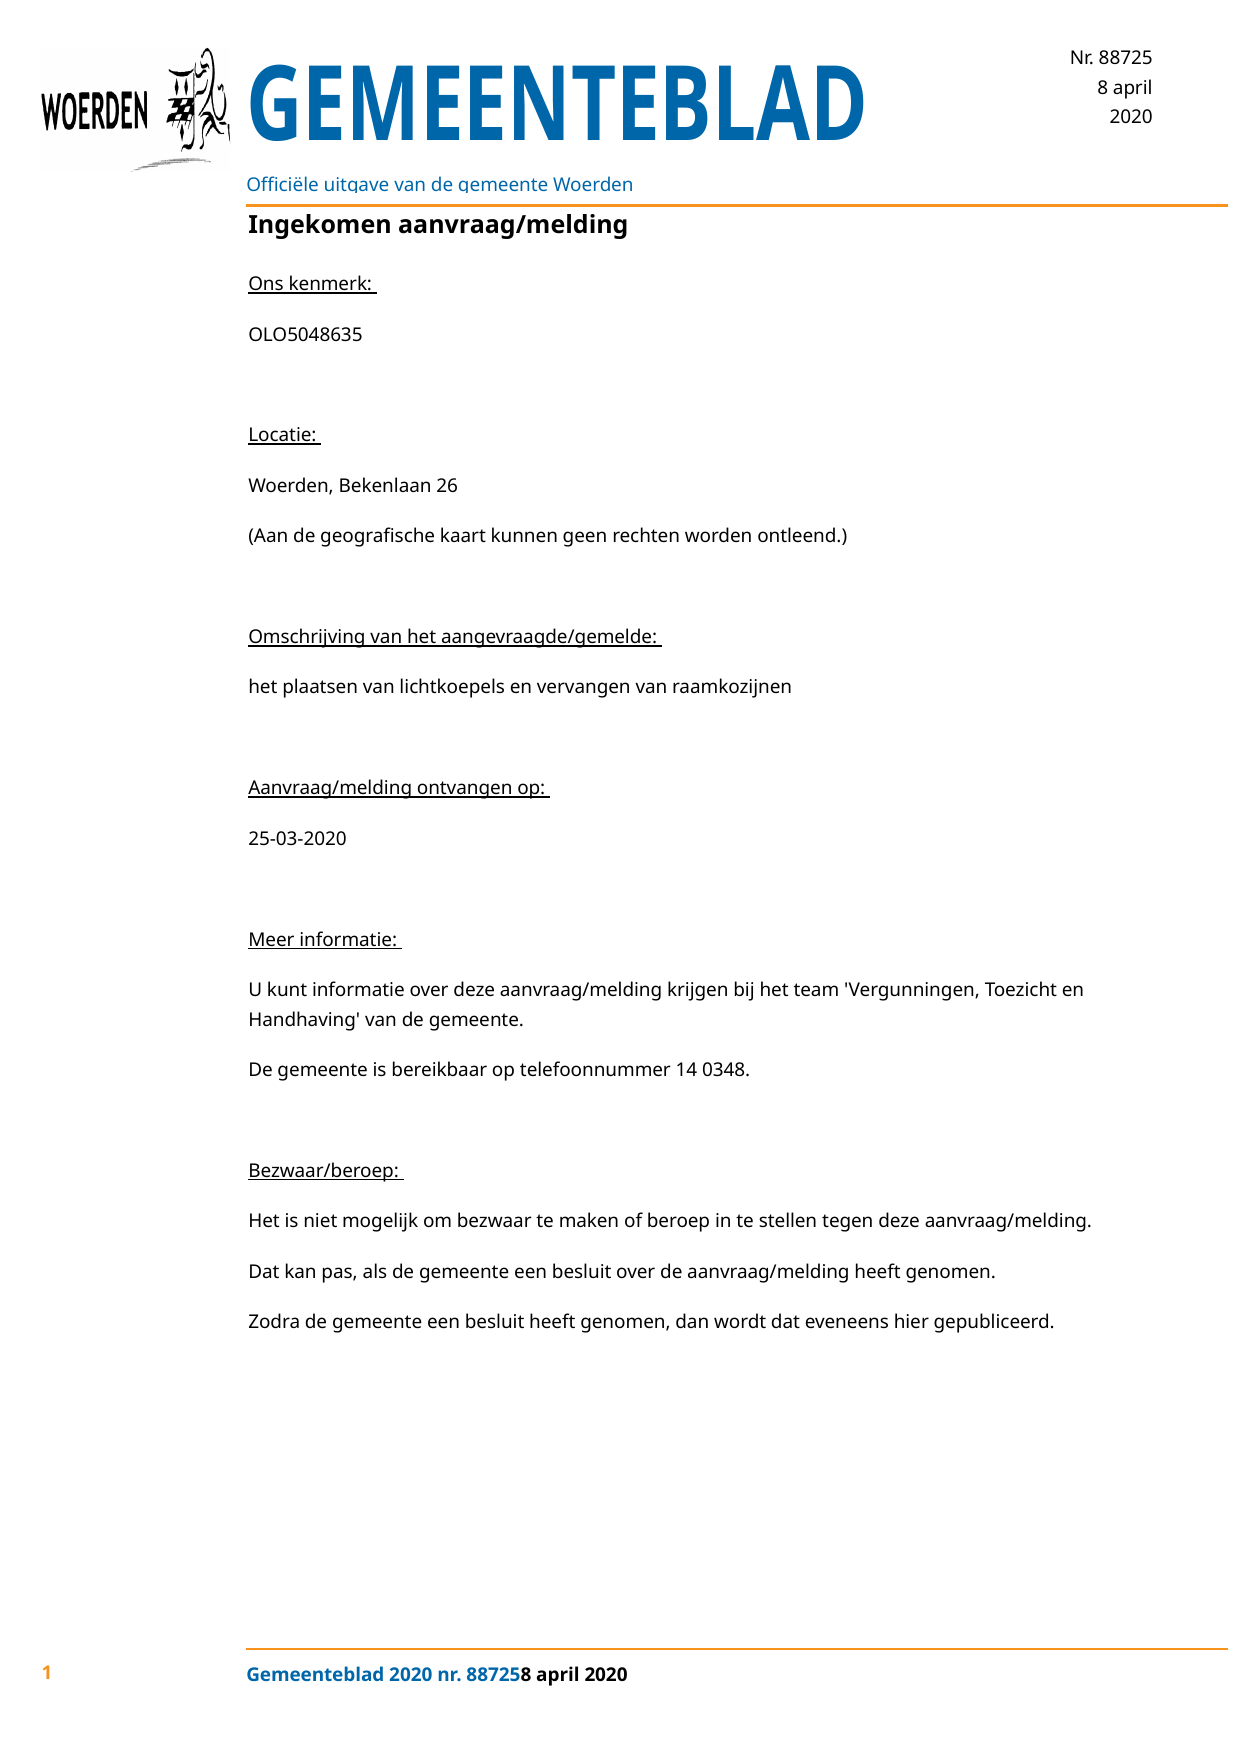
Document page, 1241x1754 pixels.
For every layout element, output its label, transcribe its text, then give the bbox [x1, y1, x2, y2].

text (Aan de geografische kaart kunnen geen rechten worden ontleend.) [248, 522, 1152, 548]
text Locatie: [248, 422, 1152, 447]
text Omschrijving van het aangevraagde/gemelde: [248, 623, 1152, 649]
text Ons kenmerk: [248, 270, 1152, 296]
text De gemeente is bereikbaar op telefoonnummer 14 0348. [248, 1056, 1152, 1082]
text het plaatsen van lichtkoepels en vervangen van raamkozijnen [248, 674, 1152, 699]
text U kunt informatie over deze aanvraag/melding krijgen bij het team 'Vergunningen, Toezicht en Handhaving' van de gemeente. [248, 976, 1152, 1031]
text Ingekomen aanvraag/melding [248, 207, 1152, 241]
text Bezwaar/beroep: [248, 1157, 1152, 1183]
text Woerden, Bekenlaan 26 [248, 472, 1152, 498]
text Aanvraag/melding ontvangen op: [248, 774, 1152, 800]
text Zodra de gemeente een besluit heeft genomen, dan wordt dat eveneens hier gepubliceerd. [248, 1308, 1152, 1334]
text Dat kan pas, als de gemeente een besluit over de aanvraag/melding heeft genomen. [248, 1258, 1152, 1283]
text Meer informatie: [248, 926, 1152, 951]
text OLO5048635 [248, 321, 1152, 346]
text Het is niet mogelijk om bezwaar te maken of beroep in te stellen tegen deze aanvraag/melding. [248, 1207, 1152, 1233]
picture [41, 47, 231, 172]
text 25-03-2020 [248, 825, 1152, 851]
